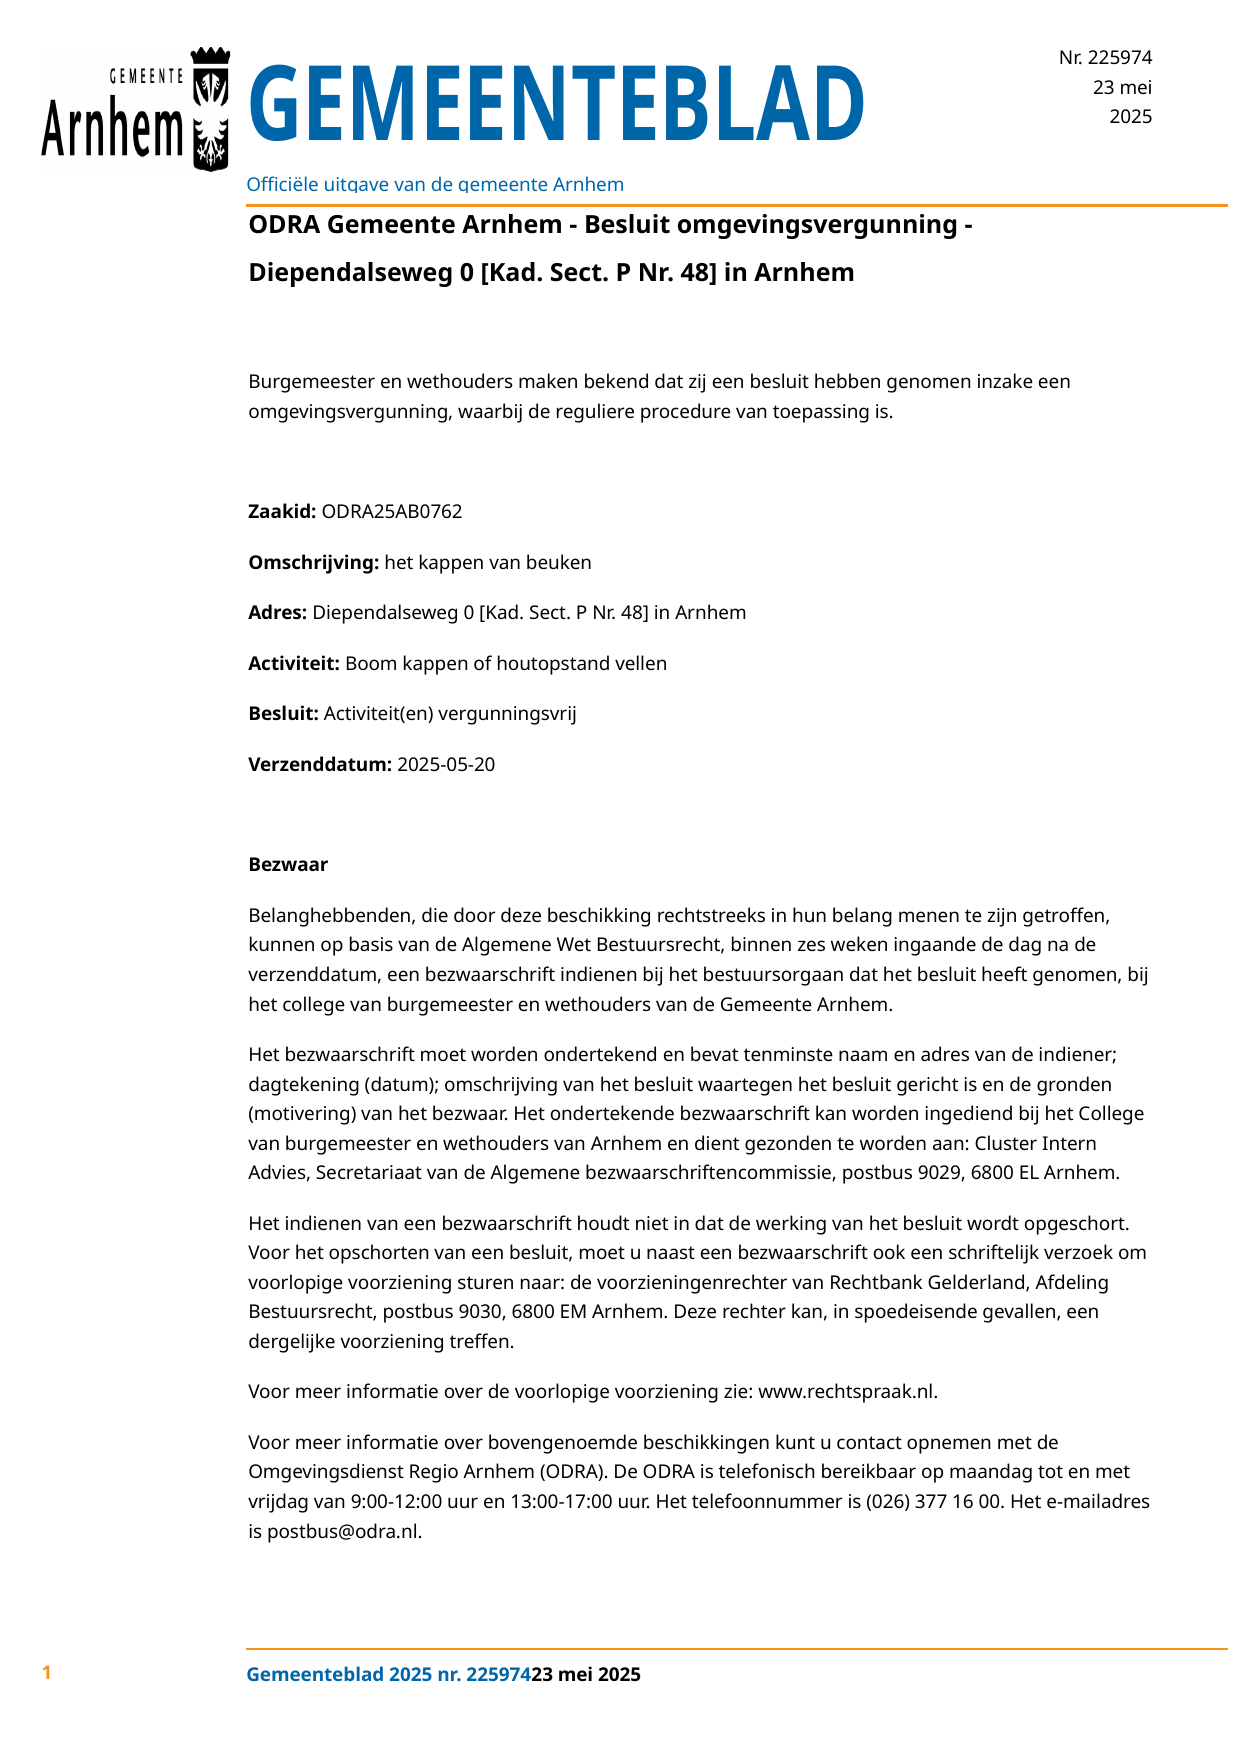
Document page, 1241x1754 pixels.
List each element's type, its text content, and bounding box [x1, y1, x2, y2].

text Zaakid: ODRA25AB0762 [248, 499, 1152, 524]
text Het indienen van een bezwaarschrift houdt niet in dat de werking van het besluit wordt opgeschort. Voor het opschorten van een besluit, moet u naast een bezwaarschrift ook een schriftelijk verzoek om voorlopige voorziening sturen naar: de voorzieningenrechter van Rechtbank Gelderland, Afdeling Bestuursrecht, postbus 9030, 6800 EM Arnhem. Deze rechter kan, in spoedeisende gevallen, een dergelijke voorziening treffen. [248, 1210, 1152, 1354]
text Belanghebbenden, die door deze beschikking rechtstreeks in hun belang menen te zijn getroffen, kunnen op basis van de Algemene Wet Bestuursrecht, binnen zes weken ingaande de dag na de verzenddatum, een bezwaarschrift indienen bij het bestuursorgaan dat het besluit heeft genomen, bij het college van burgemeester en wethouders van de Gemeente Arnhem. [248, 902, 1152, 1017]
text Besluit: Activiteit(en) vergunningsvrij [248, 700, 1152, 726]
text Voor meer informatie over de voorlopige voorziening zie: www.rechtspraak.nl. [248, 1379, 1152, 1404]
text Voor meer informatie over bovengenoemde beschikkingen kunt u contact opnemen met de Omgevingsdienst Regio Arnhem (ODRA). De ODRA is telefonisch bereikbaar op maandag tot en met vrijdag van 9:00-12:00 uur en 13:00-17:00 uur. Het telefoonnummer is (026) 377 16 00. Het e-mailadres is postbus@odra.nl. [248, 1429, 1152, 1544]
picture [41, 47, 231, 172]
text Het bezwaarschrift moet worden ondertekend en bevat tenminste naam en adres van de indiener; dagtekening (datum); omschrijving van het besluit waartegen het besluit gericht is en de gronden (motivering) van het bezwaar. Het ondertekende bezwaarschrift kan worden ingediend bij het College van burgemeester en wethouders van Arnhem en dient gezonden te worden aan: Cluster Intern Advies, Secretariaat van de Algemene bezwaarschriftencommissie, postbus 9029, 6800 EL Arnhem. [248, 1041, 1152, 1185]
text Adres: Diependalseweg 0 [Kad. Sect. P Nr. 48] in Arnhem [248, 599, 1152, 625]
text Verzenddatum: 2025-05-20 [248, 751, 1152, 777]
text Bezwaar [248, 852, 1152, 877]
text Burgemeester en wethouders maken bekend dat zij een besluit hebben genomen inzake een omgevingsvergunning, waarbij de reguliere procedure van toepassing is. [248, 368, 1152, 424]
text ODRA Gemeente Arnhem - Besluit omgevingsvergunning - Diependalseweg 0 [Kad. Sect. P Nr. 48] in Arnhem [248, 207, 1152, 288]
text Omschrijving: het kappen van beuken [248, 549, 1152, 575]
text Activiteit: Boom kappen of houtopstand vellen [248, 650, 1152, 676]
